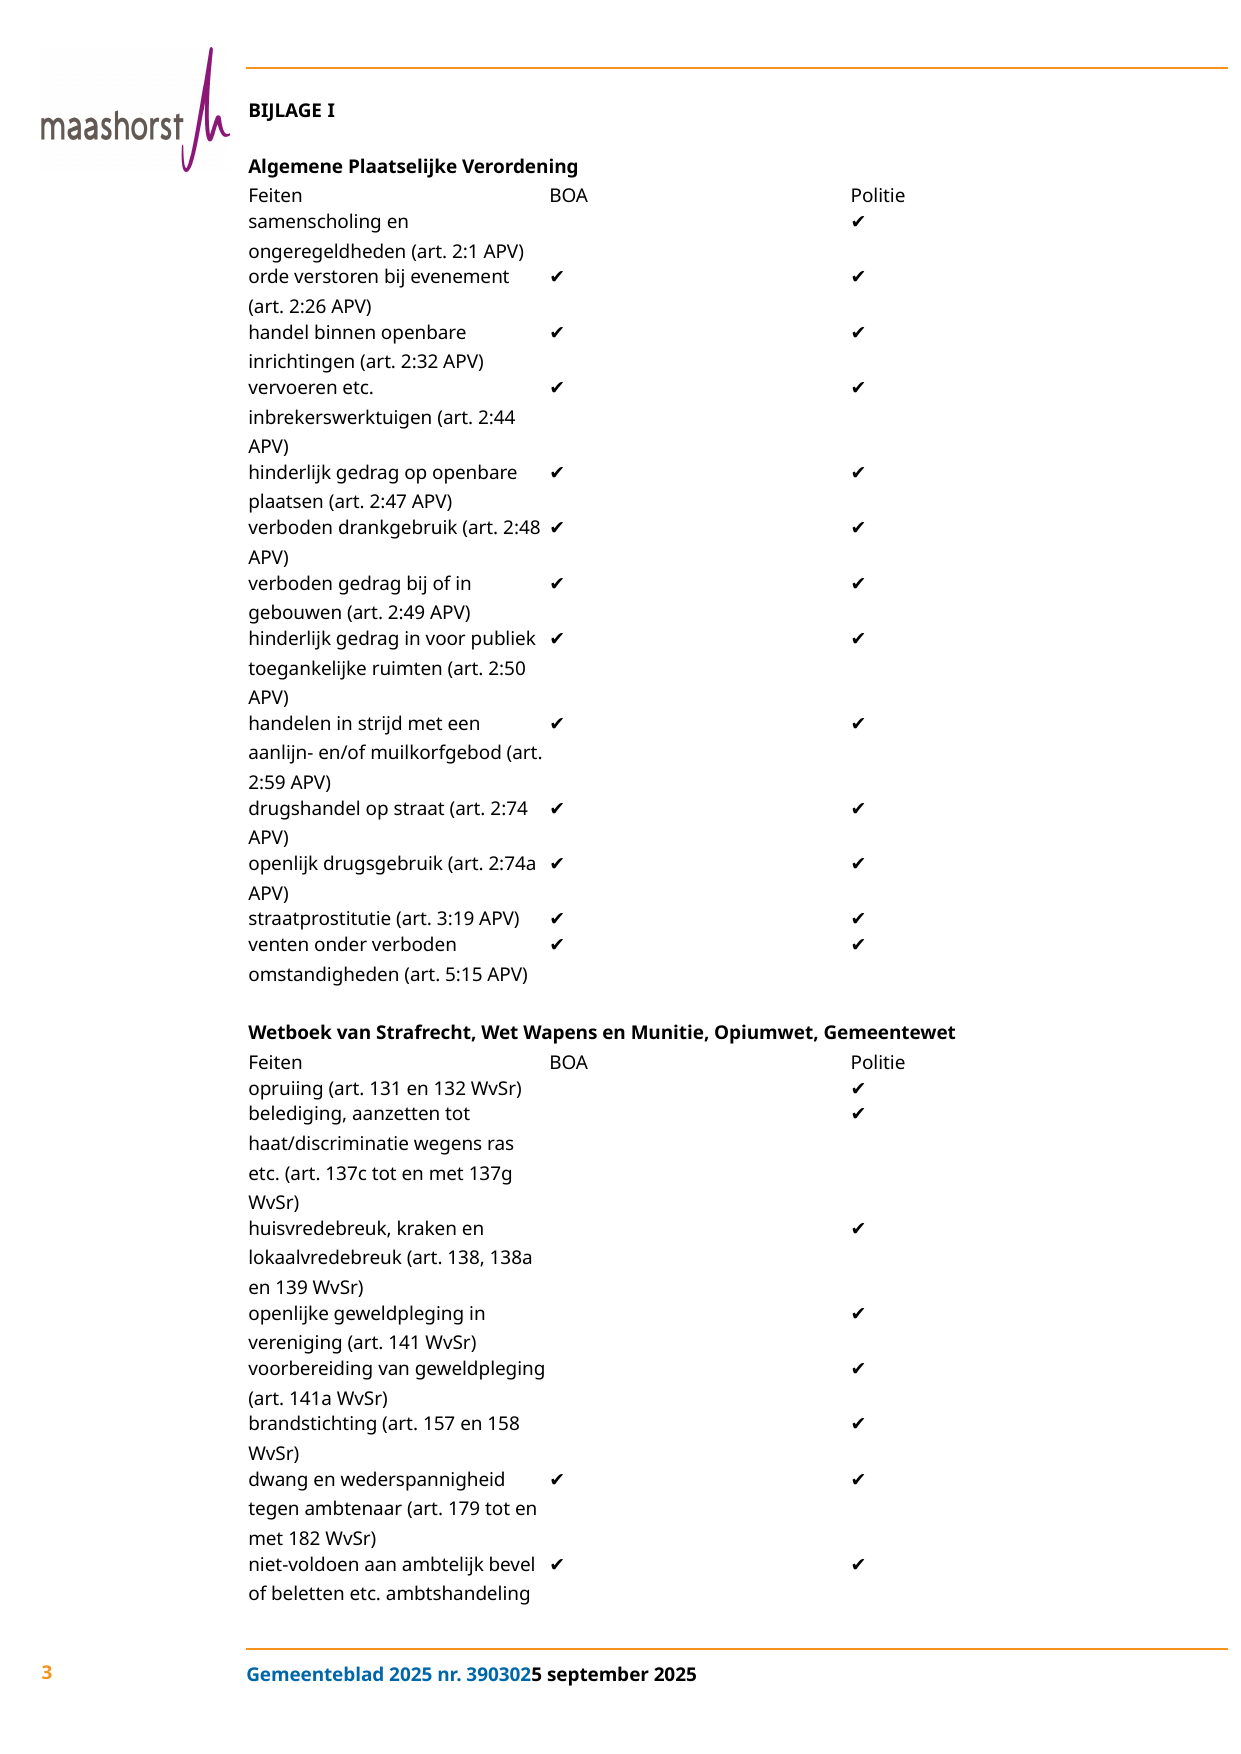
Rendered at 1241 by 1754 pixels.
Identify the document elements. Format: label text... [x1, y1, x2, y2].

table_cell verboden gedrag bij of in gebouwen (art. 2:49 APV) [248, 570, 549, 625]
picture [41, 47, 231, 172]
table_cell hinderlijk gedrag in voor publiek toegankelijke ruimten (art. 2:50 APV) [248, 625, 549, 710]
table_cell ✔ [850, 1466, 1152, 1551]
text BIJLAGE I [248, 95, 1152, 123]
table_cell ✔ [549, 1551, 850, 1606]
table_cell verboden drankgebruik (art. 2:48 APV) [248, 515, 549, 570]
table_cell ✔ [850, 570, 1152, 625]
table_cell ✔ [850, 1551, 1152, 1606]
table_cell ✔ [549, 570, 850, 625]
table_cell ✔ [549, 931, 850, 987]
table_cell ✔ [549, 1466, 850, 1551]
table_cell ✔ [549, 906, 850, 931]
table_cell ✔ [850, 264, 1152, 319]
table_cell ✔ [850, 208, 1152, 264]
table_cell ✔ [549, 625, 850, 710]
table_cell handelen in strijd met een aanlijn- en/of muilkorfgebod (art. 2:59 APV) [248, 710, 549, 795]
table_header Politie [850, 183, 1152, 208]
table_cell ✔ [850, 459, 1152, 514]
table_header BOA [549, 1049, 850, 1075]
table_cell ✔ [549, 459, 850, 514]
table_cell belediging, aanzetten tot haat/discriminatie wegens ras etc. (art. 137c tot en met 137g WvSr) [248, 1101, 549, 1215]
table_cell vervoeren etc. inbrekerswerktuigen (art. 2:44 APV) [248, 374, 549, 459]
table_cell ✔ [850, 710, 1152, 795]
table_cell ✔ [549, 264, 850, 319]
table_cell ✔ [850, 1215, 1152, 1300]
table_cell ✔ [549, 374, 850, 459]
table_cell ✔ [850, 515, 1152, 570]
table_cell handel binnen openbare inrichtingen (art. 2:32 APV) [248, 319, 549, 374]
table_cell ✔ [850, 850, 1152, 906]
table_cell ✔ [850, 931, 1152, 987]
table_cell opruiing (art. 131 en 132 WvSr) [248, 1075, 549, 1101]
table_cell [549, 1101, 850, 1215]
table_cell ✔ [549, 850, 850, 906]
table_cell ✔ [850, 1101, 1152, 1215]
table_cell [549, 1300, 850, 1355]
table_cell [549, 1215, 850, 1300]
table_cell ✔ [549, 795, 850, 850]
table_cell ✔ [850, 625, 1152, 710]
text Wetboek van Strafrecht, Wet Wapens en Munitie, Opiumwet, Gemeentewet [248, 1019, 1152, 1045]
text Algemene Plaatselijke Verordening [248, 153, 1152, 179]
table_cell venten onder verboden omstandigheden (art. 5:15 APV) [248, 931, 549, 987]
table_cell drugshandel op straat (art. 2:74 APV) [248, 795, 549, 850]
table_cell samenscholing en ongeregeldheden (art. 2:1 APV) [248, 208, 549, 264]
table_cell ✔ [850, 795, 1152, 850]
table_header BOA [549, 183, 850, 208]
table_header Feiten [248, 1049, 549, 1075]
table_cell [549, 1355, 850, 1411]
table_cell ✔ [850, 1411, 1152, 1466]
table_cell ✔ [850, 1075, 1152, 1101]
table_cell openlijk drugsgebruik (art. 2:74a APV) [248, 850, 549, 906]
table_cell [549, 208, 850, 264]
table_cell dwang en wederspannigheid tegen ambtenaar (art. 179 tot en met 182 WvSr) [248, 1466, 549, 1551]
table_header Feiten [248, 183, 549, 208]
table_cell ✔ [549, 515, 850, 570]
table_cell huisvredebreuk, kraken en lokaalvredebreuk (art. 138, 138a en 139 WvSr) [248, 1215, 549, 1300]
table_cell voorbereiding van geweldpleging (art. 141a WvSr) [248, 1355, 549, 1411]
table_cell orde verstoren bij evenement (art. 2:26 APV) [248, 264, 549, 319]
table_cell ✔ [549, 710, 850, 795]
table_cell brandstichting (art. 157 en 158 WvSr) [248, 1411, 549, 1466]
table_cell ✔ [850, 1355, 1152, 1411]
table_cell straatprostitutie (art. 3:19 APV) [248, 906, 549, 931]
table_cell hinderlijk gedrag op openbare plaatsen (art. 2:47 APV) [248, 459, 549, 514]
table_cell ✔ [850, 319, 1152, 374]
table_cell ✔ [850, 1300, 1152, 1355]
table_cell niet-voldoen aan ambtelijk bevel of beletten etc. ambtshandeling [248, 1551, 549, 1606]
table_cell openlijke geweldpleging in vereniging (art. 141 WvSr) [248, 1300, 549, 1355]
table_cell ✔ [549, 319, 850, 374]
table_header Politie [850, 1049, 1152, 1075]
table_cell [549, 1411, 850, 1466]
table_cell ✔ [850, 374, 1152, 459]
table_cell ✔ [850, 906, 1152, 931]
table_cell [549, 1075, 850, 1101]
